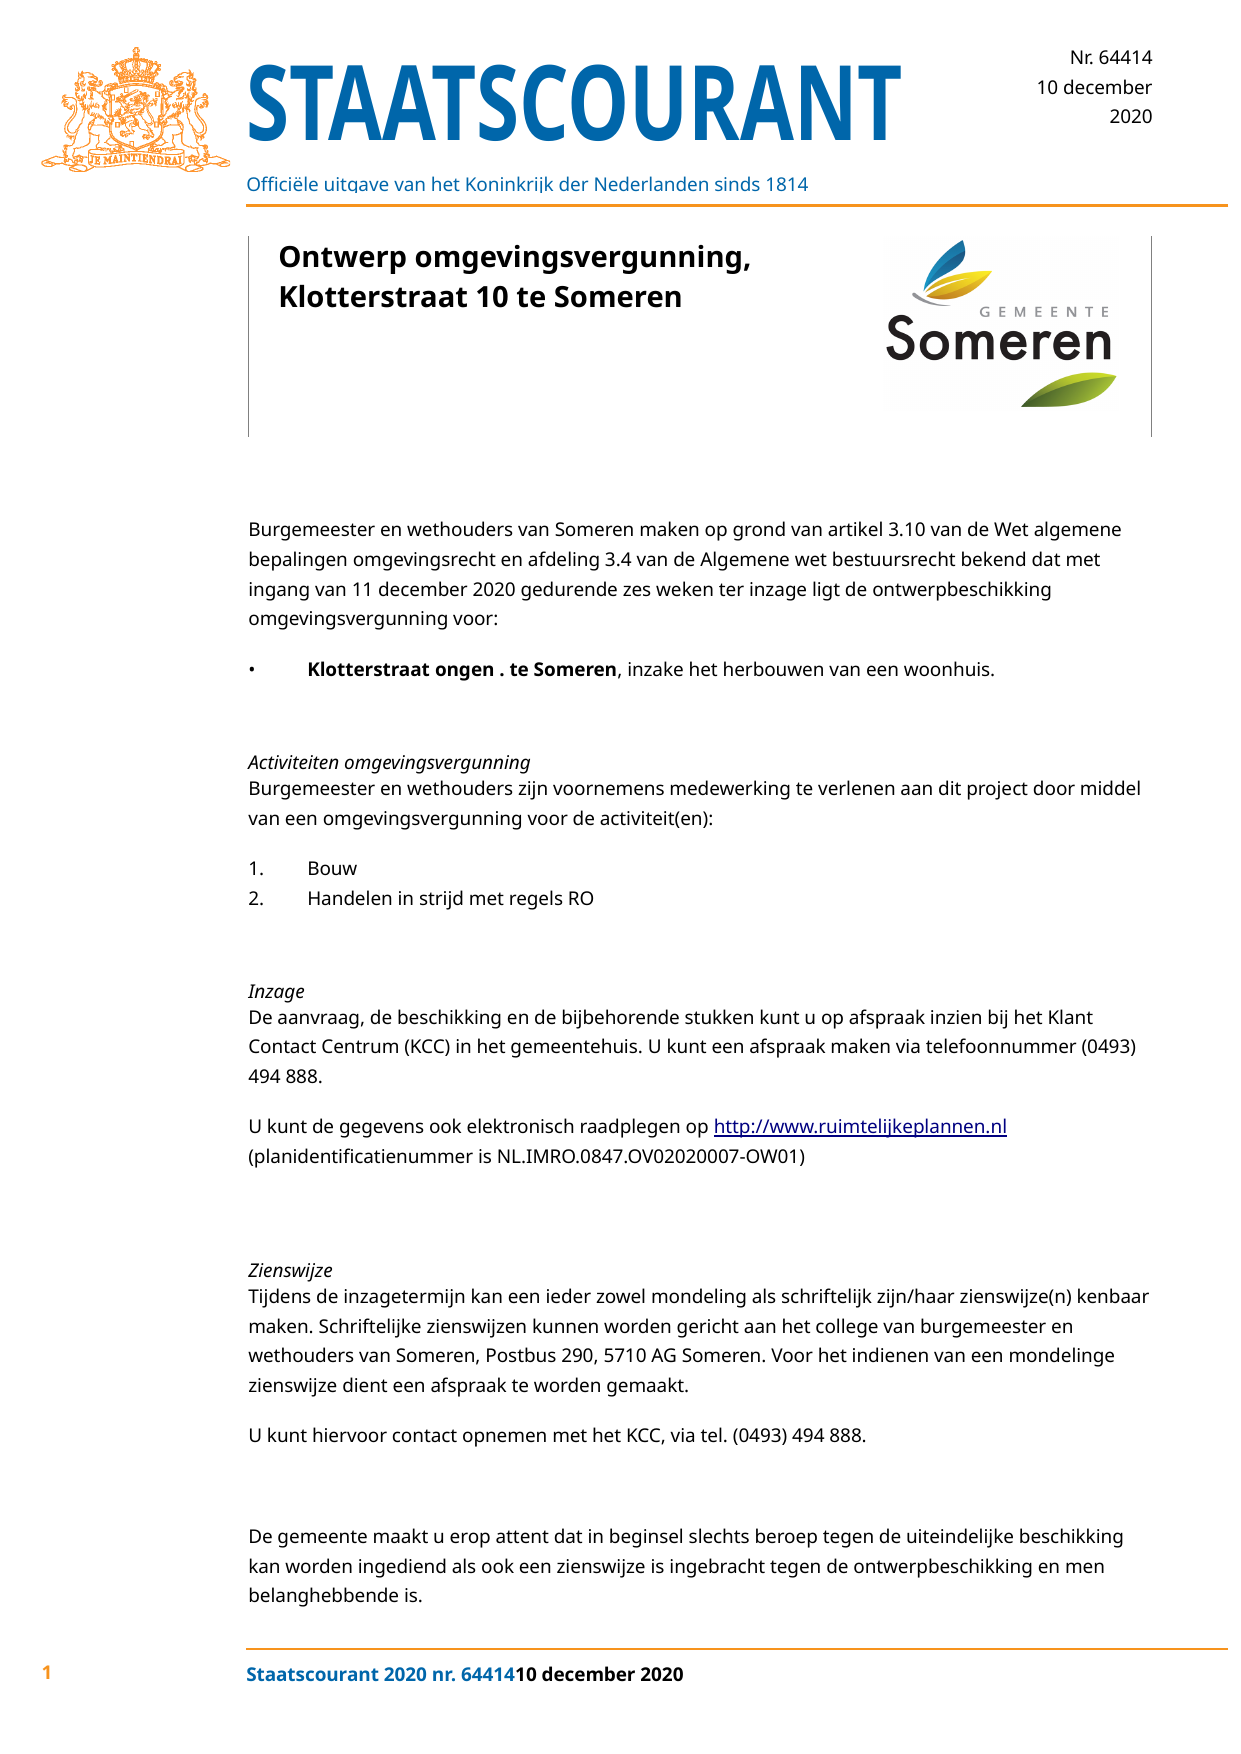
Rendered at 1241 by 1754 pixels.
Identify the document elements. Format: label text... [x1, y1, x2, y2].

picture [882, 236, 1119, 411]
picture [41, 47, 231, 172]
text De aanvraag, de beschikking en de bijbehorende stukken kunt u op afspraak inzien bij het Klant Contact Centrum (KCC) in het gemeentehuis. U kunt een afspraak maken via telefoonnummer (0493) 494 888. [248, 1004, 1152, 1089]
list Klotterstraat ongen . te Someren, inzake het herbouwen van een woonhuis. [248, 656, 1152, 682]
text U kunt de gegevens ook elektronisch raadplegen op http://www.ruimtelijkeplannen.nl (planidentificatienummer is NL.IMRO.0847.OV02020007-OW01) [248, 1113, 1152, 1169]
list Handelen in strijd met regels RO [248, 885, 1152, 910]
text Burgemeester en wethouders zijn voornemens medewerking te verlenen aan dit project door middel van een omgevingsvergunning voor de activiteit(en): [248, 775, 1152, 830]
text U kunt hiervoor contact opnemen met het KCC, via tel. (0493) 494 888. [248, 1422, 1152, 1448]
table_header Ontwerp omgevingsvergunning, Klotterstraat 10 te Someren [249, 236, 850, 437]
text Burgemeester en wethouders van Someren maken op grond van artikel 3.10 van de Wet algemene bepalingen omgevingsrecht en afdeling 3.4 van de Algemene wet bestuursrecht bekend dat met ingang van 11 december 2020 gedurende zes weken ter inzage ligt de ontwerpbeschikking omgevingsvergunning voor: [248, 517, 1152, 631]
text Zienswijze [248, 1257, 1152, 1283]
text Activiteiten omgevingsvergunning [248, 749, 1152, 775]
text Tijdens de inzagetermijn kan een ieder zowel mondeling als schriftelijk zijn/haar zienswijze(n) kenbaar maken. Schriftelijke zienswijzen kunnen worden gericht aan het college van burgemeester en wethouders van Someren, Postbus 290, 5710 AG Someren. Voor het indienen van een mondelinge zienswijze dient een afspraak te worden gemaakt. [248, 1283, 1152, 1398]
table_header [850, 236, 1151, 437]
list Bouw [248, 855, 1152, 881]
text De gemeente maakt u erop attent dat in beginsel slechts beroep tegen de uiteindelijke beschikking kan worden ingediend als ook een zienswijze is ingebracht tegen de ontwerpbeschikking en men belanghebbende is. [248, 1523, 1152, 1608]
text Inzage [248, 978, 1152, 1004]
